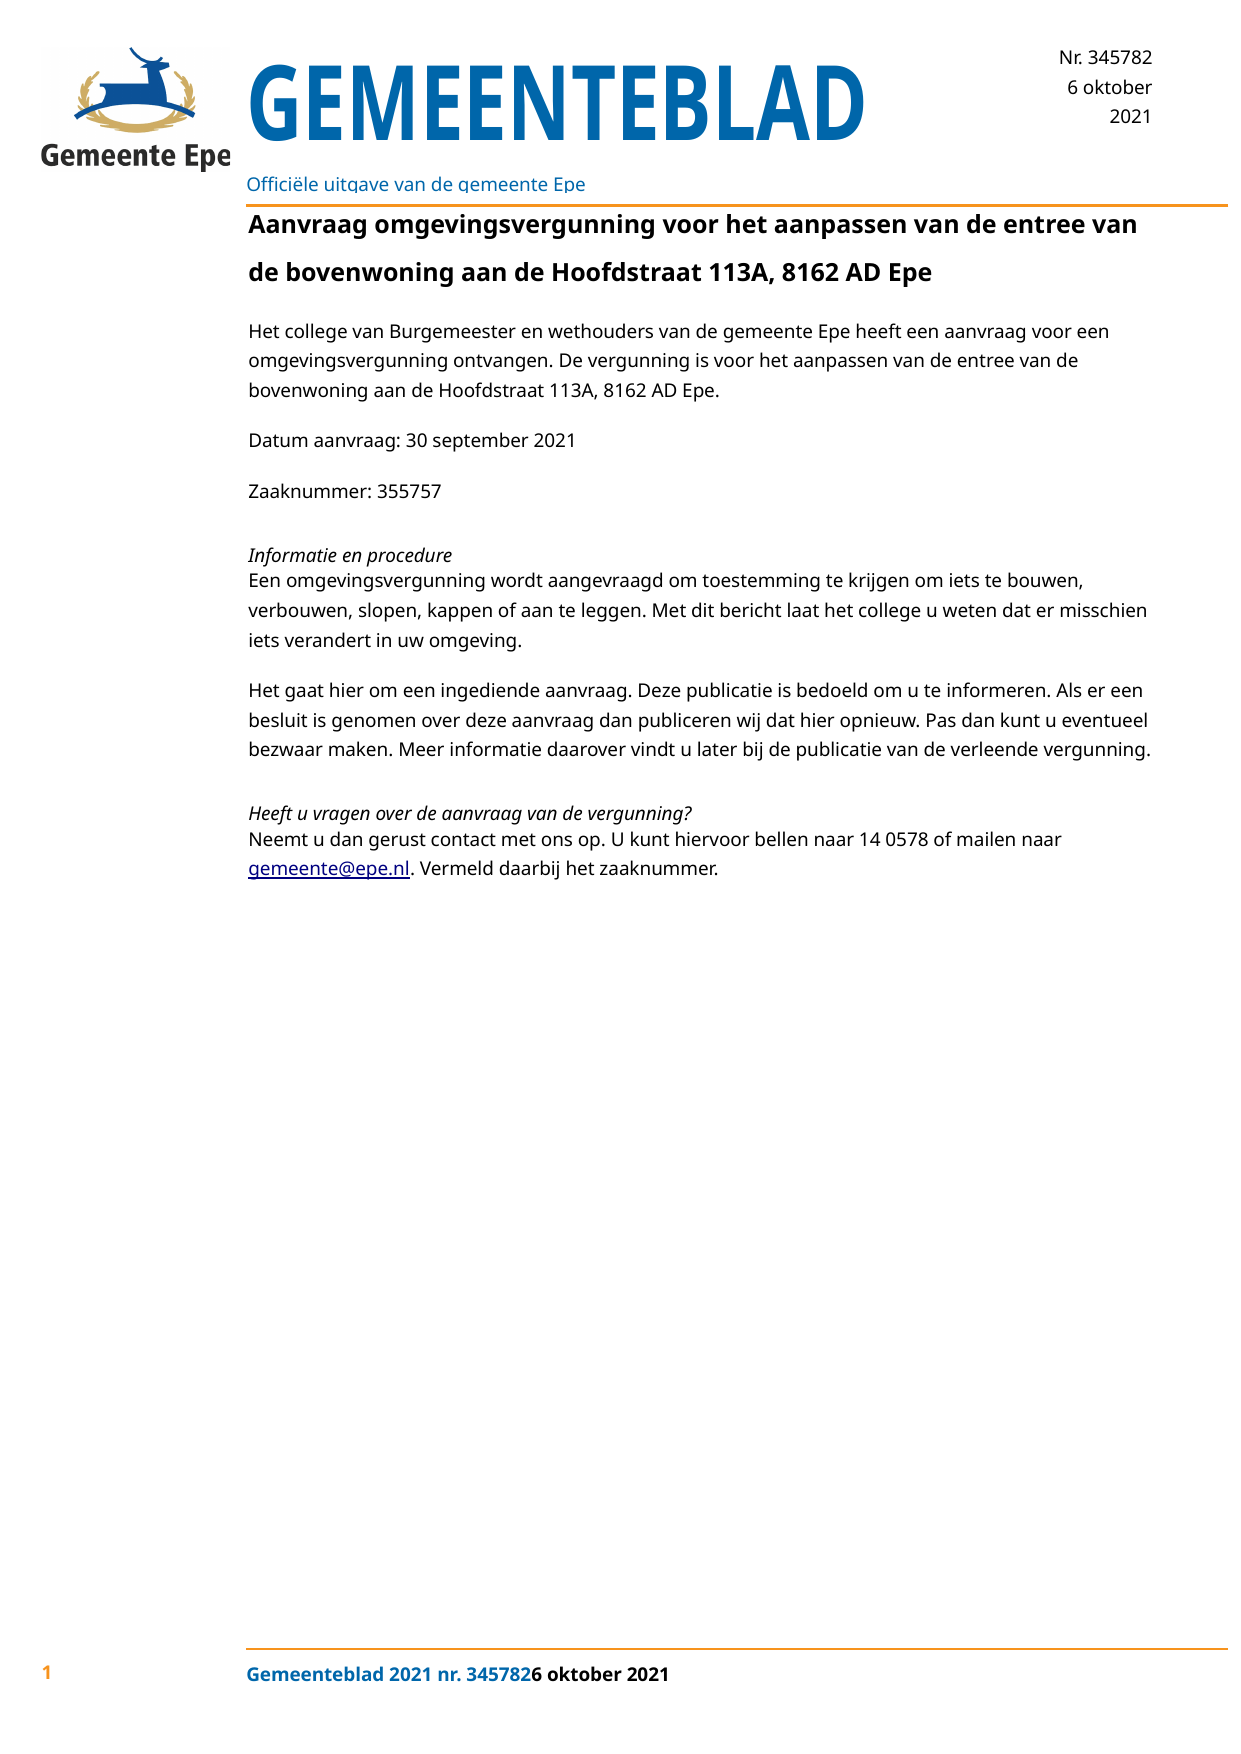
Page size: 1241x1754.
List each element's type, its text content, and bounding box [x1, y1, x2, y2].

text Neemt u dan gerust contact met ons op. U kunt hiervoor bellen naar 14 0578 of mailen naar gemeente@epe.nl. Vermeld daarbij het zaaknummer. [248, 826, 1152, 881]
text Informatie en procedure [248, 542, 1152, 568]
text Aanvraag omgevingsvergunning voor het aanpassen van de entree van de bovenwoning aan de Hoofdstraat 113A, 8162 AD Epe [248, 207, 1152, 288]
picture [41, 47, 231, 172]
text Een omgevingsvergunning wordt aangevraagd om toestemming te krijgen om iets te bouwen, verbouwen, slopen, kappen of aan te leggen. Met dit bericht laat het college u weten dat er misschien iets verandert in uw omgeving. [248, 568, 1152, 652]
text Heeft u vragen over de aanvraag van de vergunning? [248, 800, 1152, 826]
text Het college van Burgemeester en wethouders van de gemeente Epe heeft een aanvraag voor een omgevingsvergunning ontvangen. De vergunning is voor het aanpassen van de entree van de bovenwoning aan de Hoofdstraat 113A, 8162 AD Epe. [248, 318, 1152, 403]
text Zaaknummer: 355757 [248, 478, 1152, 504]
text Datum aanvraag: 30 september 2021 [248, 427, 1152, 453]
text Het gaat hier om een ingediende aanvraag. Deze publicatie is bedoeld om u te informeren. Als er een besluit is genomen over deze aanvraag dan publiceren wij dat hier opnieuw. Pas dan kunt u eventueel bezwaar maken. Meer informatie daarover vindt u later bij de publicatie van de verleende vergunning. [248, 677, 1152, 762]
